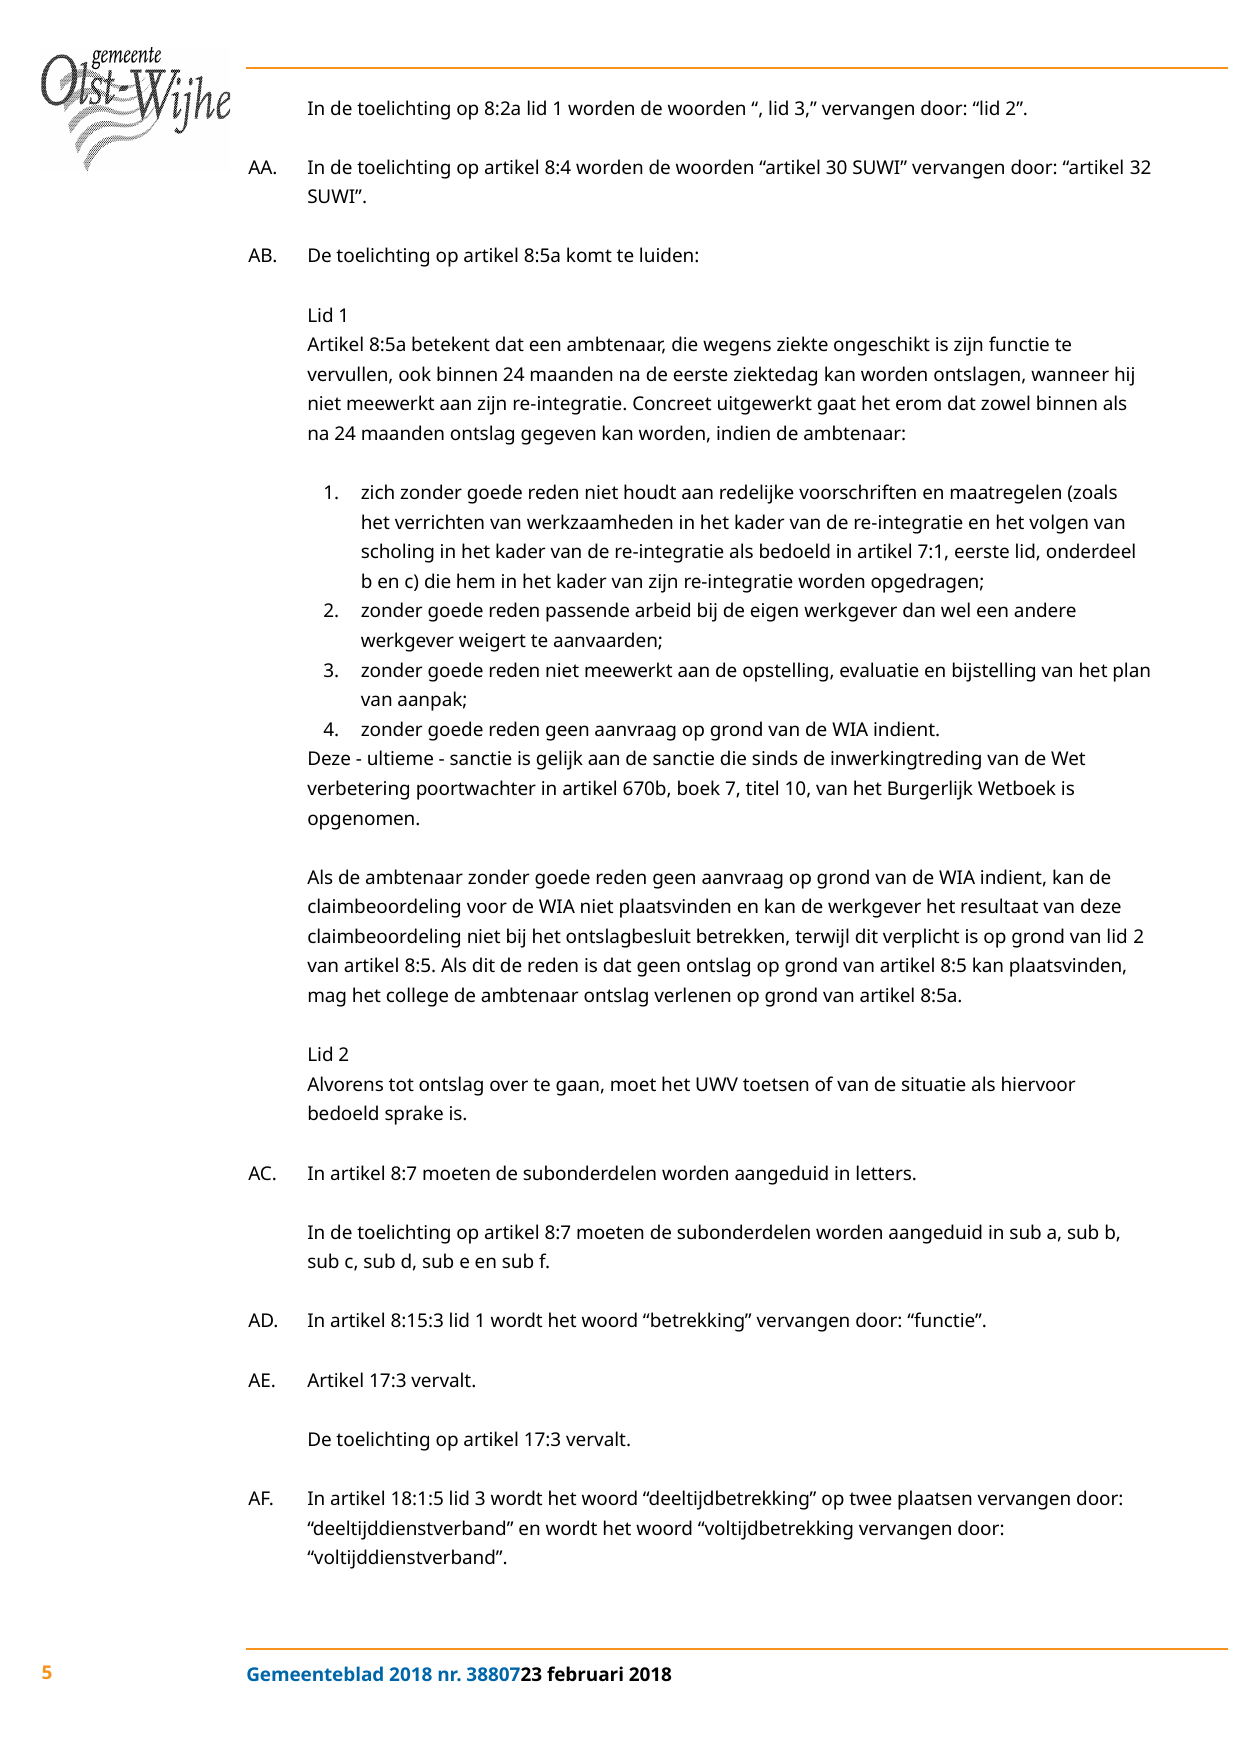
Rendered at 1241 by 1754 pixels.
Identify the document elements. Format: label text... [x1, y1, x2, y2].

list zonder goede reden passende arbeid bij de eigen werkgever dan wel een andere werkgever weigert te aanvaarden; [323, 598, 1152, 653]
list zonder goede reden niet meewerkt aan de opstelling, evaluatie en bijstelling van het plan van aanpak; [323, 657, 1152, 712]
list Deze - ultieme - sanctie is gelijk aan de sanctie die sinds de inwerkingtreding van de Wet verbetering poortwachter in artikel 670b, boek 7, titel 10, van het Burgerlijk Wetboek is opgenomen. [248, 746, 1152, 831]
list In artikel 8:7 moeten de subonderdelen worden aangeduid in letters. [248, 1160, 1152, 1186]
list Artikel 17:3 vervalt. [248, 1367, 1152, 1393]
list zich zonder goede reden niet houdt aan redelijke voorschriften en maatregelen (zoals het verrichten van werkzaamheden in het kader van de re-integratie en het volgen van scholing in het kader van de re-integratie als bedoeld in artikel 7:1, eerste lid, onderdeel b en c) die hem in het kader van zijn re-integratie worden opgedragen; [323, 479, 1152, 594]
list Alvorens tot ontslag over te gaan, moet het UWV toetsen of van de situatie als hiervoor bedoeld sprake is. [248, 1071, 1152, 1126]
picture [41, 47, 231, 172]
list De toelichting op artikel 17:3 vervalt. [248, 1426, 1152, 1452]
list In artikel 8:15:3 lid 1 wordt het woord “betrekking” vervangen door: “functie”. [248, 1308, 1152, 1333]
list In de toelichting op artikel 8:4 worden de woorden “artikel 30 SUWI” vervangen door: “artikel 32 SUWI”. [248, 154, 1152, 209]
list Lid 1 [248, 302, 1152, 328]
list In artikel 18:1:5 lid 3 wordt het woord “deeltijdbetrekking” op twee plaatsen vervangen door: “deeltijddienstverband” en wordt het woord “voltijdbetrekking vervangen door: “voltijddienstverband”. [248, 1485, 1152, 1570]
list zonder goede reden geen aanvraag op grond van de WIA indient. [323, 716, 1152, 742]
list Lid 2 [248, 1041, 1152, 1067]
list In de toelichting op artikel 8:7 moeten de subonderdelen worden aangeduid in sub a, sub b, sub c, sub d, sub e en sub f. [248, 1219, 1152, 1274]
list De toelichting op artikel 8:5a komt te luiden: [248, 243, 1152, 268]
list Als de ambtenaar zonder goede reden geen aanvraag op grond van de WIA indient, kan de claimbeoordeling voor de WIA niet plaatsvinden en kan de werkgever het resultaat van deze claimbeoordeling niet bij het ontslagbesluit betrekken, terwijl dit verplicht is op grond van lid 2 van artikel 8:5. Als dit de reden is dat geen ontslag op grond van artikel 8:5 kan plaatsvinden, mag het college de ambtenaar ontslag verlenen op grond van artikel 8:5a. [248, 864, 1152, 1008]
list In de toelichting op 8:2a lid 1 worden de woorden “, lid 3,” vervangen door: “lid 2”. [248, 95, 1152, 121]
list Artikel 8:5a betekent dat een ambtenaar, die wegens ziekte ongeschikt is zijn functie te vervullen, ook binnen 24 maanden na de eerste ziektedag kan worden ontslagen, wanneer hij niet meewerkt aan zijn re-integratie. Concreet uitgewerkt gaat het erom dat zowel binnen als na 24 maanden ontslag gegeven kan worden, indien de ambtenaar: [248, 331, 1152, 446]
